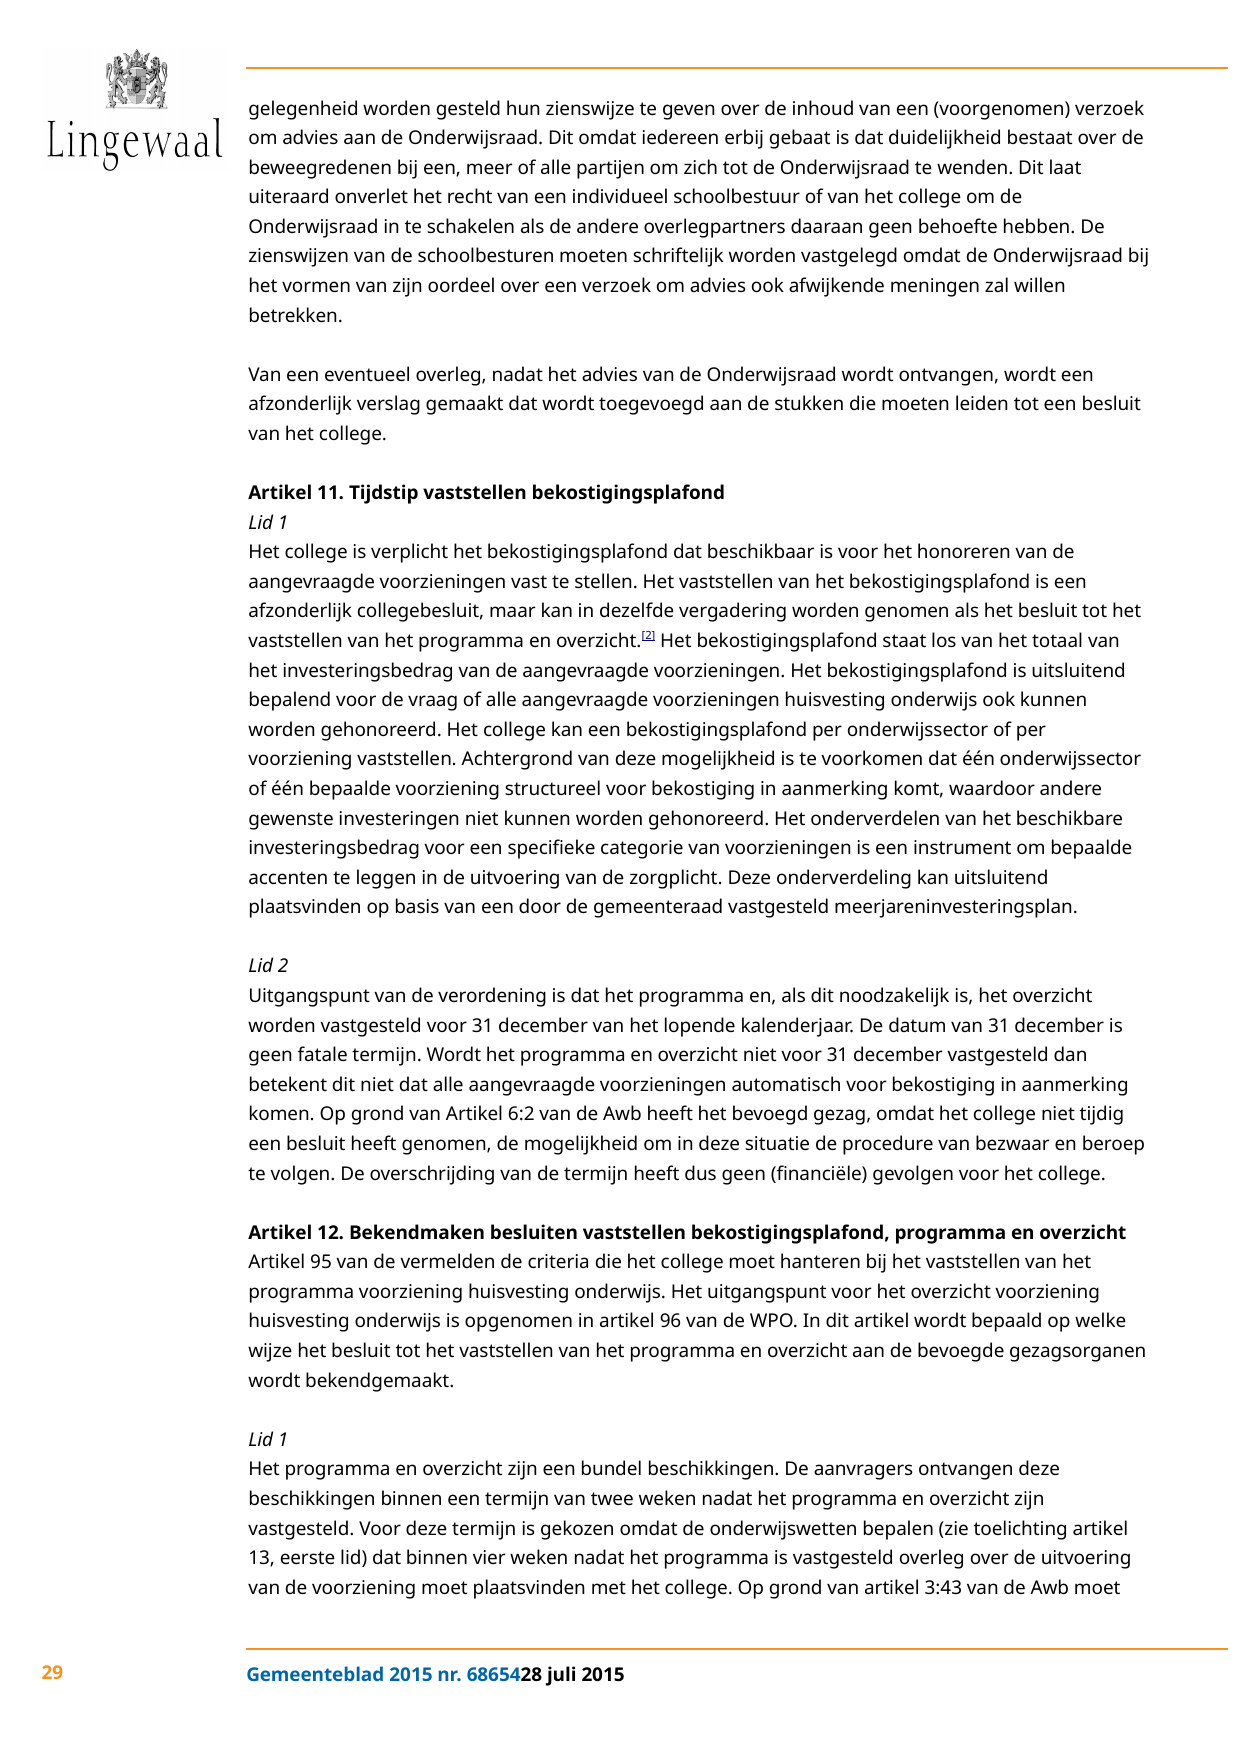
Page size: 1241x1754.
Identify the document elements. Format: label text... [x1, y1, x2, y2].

text Het programma en overzicht zijn een bundel beschikkingen. De aanvragers ontvangen deze beschikkingen binnen een termijn van twee weken nadat het programma en overzicht zijn vastgesteld. Voor deze termijn is gekozen omdat de onderwijswetten bepalen (zie toelichting artikel 13, eerste lid) dat binnen vier weken nadat het programma is vastgesteld overleg over de uitvoering van de voorziening moet plaatsvinden met het college. Op grond van artikel 3:43 van de Awb moet [248, 1456, 1152, 1600]
text Artikel 95 van de vermelden de criteria die het college moet hanteren bij het vaststellen van het programma voorziening huisvesting onderwijs. Het uitgangspunt voor het overzicht voorziening huisvesting onderwijs is opgenomen in artikel 96 van de WPO. In dit artikel wordt bepaald op welke wijze het besluit tot het vaststellen van het programma en overzicht aan de bevoegde gezagsorganen wordt bekendgemaakt. [248, 1248, 1152, 1393]
text Van een eventueel overleg, nadat het advies van de Onderwijsraad wordt ontvangen, wordt een afzonderlijk verslag gemaakt dat wordt toegevoegd aan de stukken die moeten leiden tot een besluit van het college. [248, 361, 1152, 446]
text gelegenheid worden gesteld hun zienswijze te geven over de inhoud van een (voorgenomen) verzoek om advies aan de Onderwijsraad. Dit omdat iedereen erbij gebaat is dat duidelijkheid bestaat over de beweegredenen bij een, meer of alle partijen om zich tot de Onderwijsraad te wenden. Dit laat uiteraard onverlet het recht van een individueel schoolbestuur of van het college om de Onderwijsraad in te schakelen als de andere overlegpartners daaraan geen behoefte hebben. De zienswijzen van de schoolbesturen moeten schriftelijk worden vastgelegd omdat de Onderwijsraad bij het vormen van zijn oordeel over een verzoek om advies ook afwijkende meningen zal willen betrekken. [248, 95, 1152, 328]
text Het college is verplicht het bekostigingsplafond dat beschikbaar is voor het honoreren van de aangevraagde voorzieningen vast te stellen. Het vaststellen van het bekostigingsplafond is een afzonderlijk collegebesluit, maar kan in dezelfde vergadering worden genomen als het besluit tot het vaststellen van het programma en overzicht.[2] Het bekostigingsplafond staat los van het totaal van het investeringsbedrag van de aangevraagde voorzieningen. Het bekostigingsplafond is uitsluitend bepalend voor de vraag of alle aangevraagde voorzieningen huisvesting onderwijs ook kunnen worden gehonoreerd. Het college kan een bekostigingsplafond per onderwijssector of per voorziening vaststellen. Achtergrond van deze mogelijkheid is te voorkomen dat één onderwijssector of één bepaalde voorziening structureel voor bekostiging in aanmerking komt, waardoor andere gewenste investeringen niet kunnen worden gehonoreerd. Het onderverdelen van het beschikbare investeringsbedrag voor een specifieke categorie van voorzieningen is een instrument om bepaalde accenten te leggen in de uitvoering van de zorgplicht. Deze onderverdeling kan uitsluitend plaatsvinden op basis van een door de gemeenteraad vastgesteld meerjareninvesteringsplan. [248, 538, 1152, 919]
text Artikel 12. Bekendmaken besluiten vaststellen bekostigingsplafond, programma en overzicht [248, 1219, 1152, 1245]
text Lid 1 [248, 1426, 1152, 1452]
text Lid 2 [248, 953, 1152, 978]
text Lid 1 [248, 509, 1152, 535]
text Uitgangspunt van de verordening is dat het programma en, als dit noodzakelijk is, het overzicht worden vastgesteld voor 31 december van het lopende kalenderjaar. De datum van 31 december is geen fatale termijn. Wordt het programma en overzicht niet voor 31 december vastgesteld dan betekent dit niet dat alle aangevraagde voorzieningen automatisch voor bekostiging in aanmerking komen. Op grond van Artikel 6:2 van de Awb heeft het bevoegd gezag, omdat het college niet tijdig een besluit heeft genomen, de mogelijkheid om in deze situatie de procedure van bezwaar en beroep te volgen. De overschrijding van de termijn heeft dus geen (financiële) gevolgen voor het college. [248, 982, 1152, 1186]
text Artikel 11. Tijdstip vaststellen bekostigingsplafond [248, 479, 1152, 505]
picture [41, 47, 231, 172]
